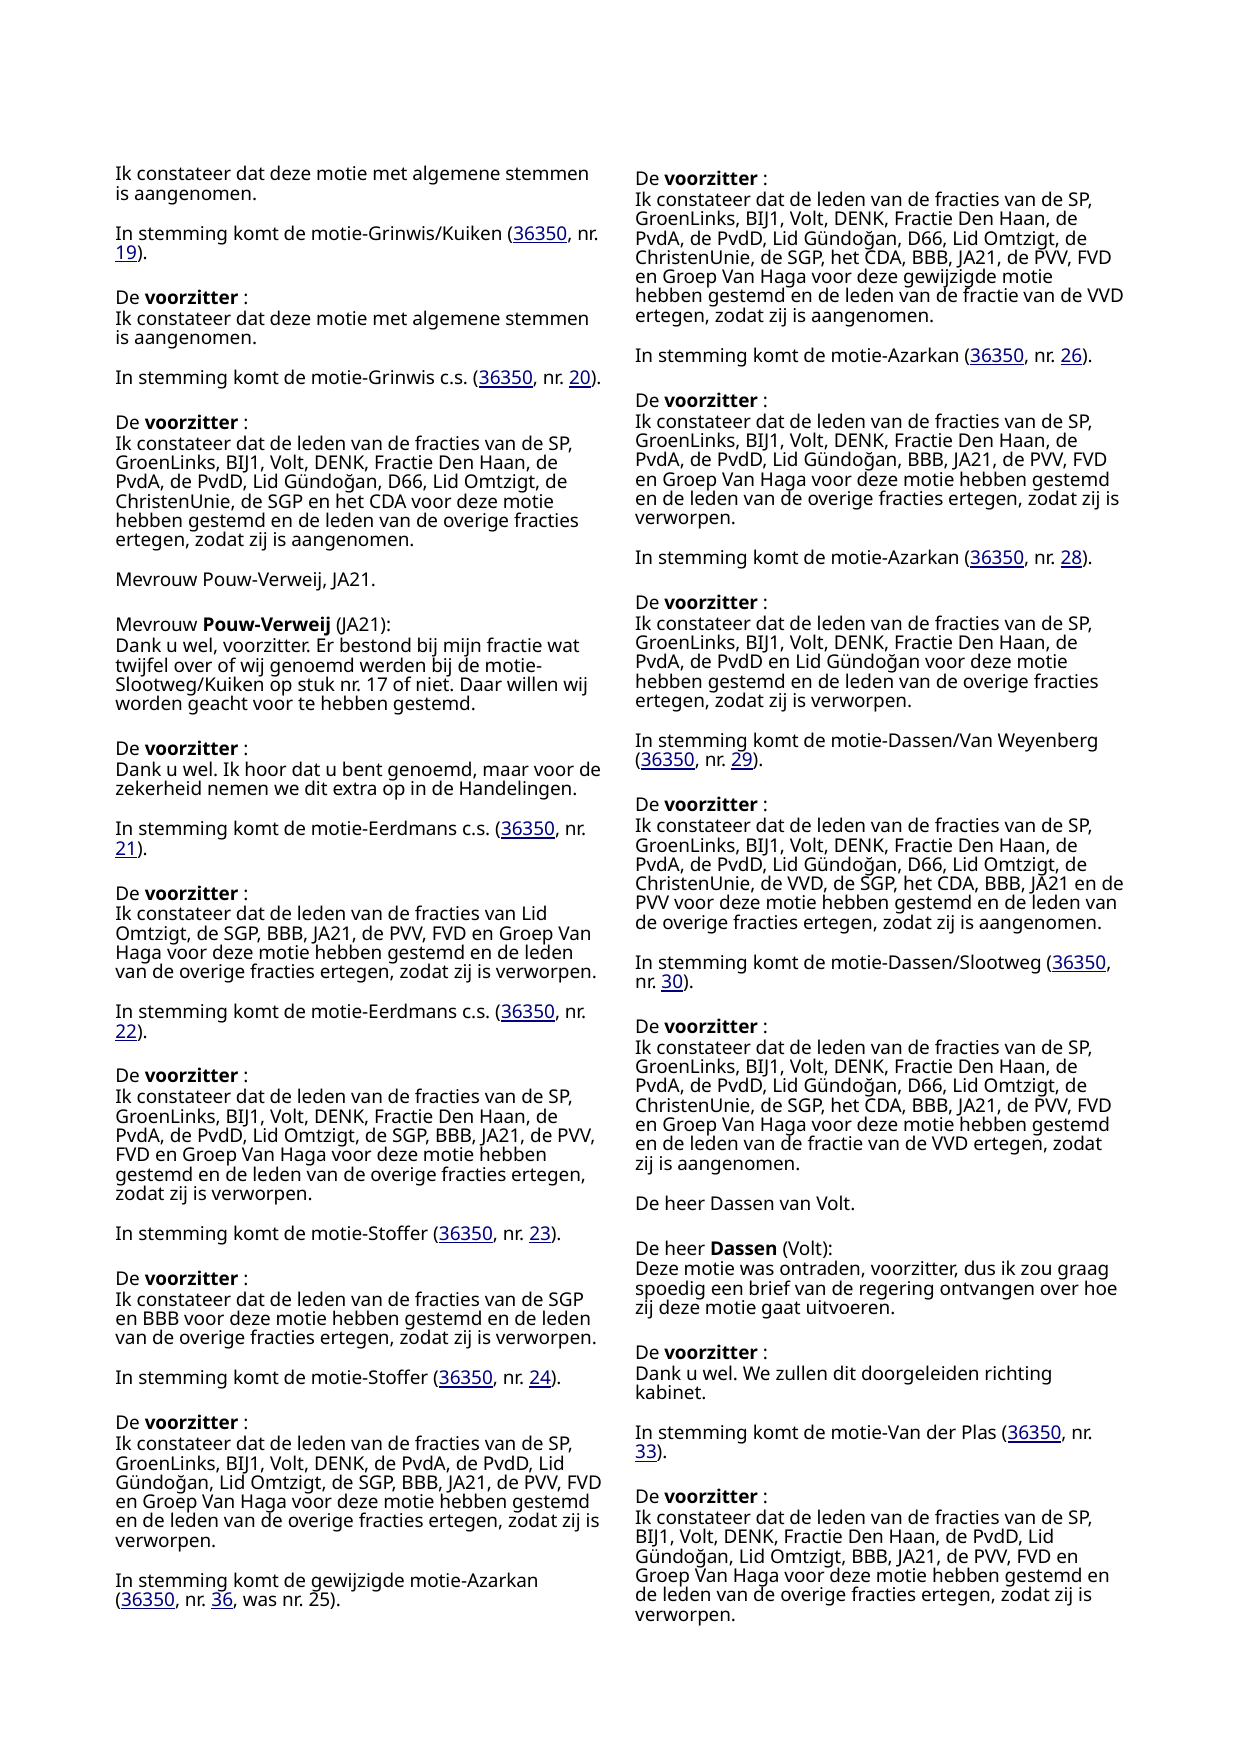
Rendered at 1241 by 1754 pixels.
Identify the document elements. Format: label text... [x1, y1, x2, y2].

text De heer Dassen van Volt. [635, 1194, 1125, 1214]
text In stemming komt de motie-Dassen/Slootweg (36350, nr. 30). [635, 954, 1125, 992]
text Dank u wel. Ik hoor dat u bent genoemd, maar voor de zekerheid nemen we dit extra op in de Handelingen. [115, 761, 605, 799]
text Ik constateer dat deze motie met algemene stemmen is aangenomen. [115, 310, 605, 348]
text Ik constateer dat de leden van de fracties van de SP, GroenLinks, BIJ1, Volt, DENK, Fractie Den Haan, de PvdA, de PvdD, Lid Gündoğan, D66, Lid Omtzigt, de ChristenUnie, de VVD, de SGP, het CDA, BBB, JA21 en de PVV voor deze motie hebben gestemd en de leden van de overige fracties ertegen, zodat zij is aangenomen. [635, 817, 1125, 933]
text De voorzitter : [635, 387, 1125, 413]
text Mevrouw Pouw-Verweij, JA21. [115, 571, 605, 591]
text De voorzitter : [115, 1409, 605, 1435]
text In stemming komt de motie-Azarkan (36350, nr. 28). [635, 549, 1125, 568]
text De voorzitter : [115, 880, 605, 905]
text Ik constateer dat de leden van de fracties van de SP, GroenLinks, BIJ1, Volt, DENK, Fractie Den Haan, de PvdA, de PvdD, Lid Gündoğan, BBB, JA21, de PVV, FVD en Groep Van Haga voor deze motie hebben gestemd en de leden van de overige fracties ertegen, zodat zij is verworpen. [635, 413, 1125, 528]
text In stemming komt de motie-Stoffer (36350, nr. 24). [115, 1369, 605, 1389]
text Ik constateer dat de leden van de fracties van de SP, GroenLinks, BIJ1, Volt, DENK, Fractie Den Haan, de PvdA, de PvdD, Lid Gündoğan, D66, Lid Omtzigt, de ChristenUnie, de SGP, het CDA, BBB, JA21, de PVV, FVD en Groep Van Haga voor deze motie hebben gestemd en de leden van de fractie van de VVD ertegen, zodat zij is aangenomen. [635, 1039, 1125, 1174]
text De voorzitter : [115, 735, 605, 761]
text In stemming komt de motie-Eerdmans c.s. (36350, nr. 21). [115, 820, 605, 859]
text In stemming komt de motie-Eerdmans c.s. (36350, nr. 22). [115, 1003, 605, 1042]
text In stemming komt de motie-Grinwis c.s. (36350, nr. 20). [115, 369, 605, 388]
text De voorzitter : [115, 284, 605, 310]
text De heer Dassen (Volt): [635, 1235, 1125, 1260]
text Ik constateer dat deze motie met algemene stemmen is aangenomen. [115, 165, 605, 204]
text Ik constateer dat de leden van de fracties van de SP, GroenLinks, BIJ1, Volt, DENK, de PvdA, de PvdD, Lid Gündoğan, Lid Omtzigt, de SGP, BBB, JA21, de PVV, FVD en Groep Van Haga voor deze motie hebben gestemd en de leden van de overige fracties ertegen, zodat zij is verworpen. [115, 1435, 605, 1551]
text De voorzitter : [635, 165, 1125, 191]
text Ik constateer dat de leden van de fracties van de SP, GroenLinks, BIJ1, Volt, DENK, Fractie Den Haan, de PvdA, de PvdD, Lid Omtzigt, de SGP, BBB, JA21, de PVV, FVD en Groep Van Haga voor deze motie hebben gestemd en de leden van de overige fracties ertegen, zodat zij is verworpen. [115, 1088, 605, 1204]
text Deze motie was ontraden, voorzitter, dus ik zou graag spoedig een brief van de regering ontvangen over hoe zij deze motie gaat uitvoeren. [635, 1260, 1125, 1318]
text Dank u wel, voorzitter. Er bestond bij mijn fractie wat twijfel over of wij genoemd werden bij de motie-Slootweg/Kuiken op stuk nr. 17 of niet. Daar willen wij worden geacht voor te hebben gestemd. [115, 637, 605, 714]
text De voorzitter : [635, 1339, 1125, 1365]
text De voorzitter : [115, 1265, 605, 1291]
text Ik constateer dat de leden van de fracties van de SP, GroenLinks, BIJ1, Volt, DENK, Fractie Den Haan, de PvdA, de PvdD, Lid Gündoğan, D66, Lid Omtzigt, de ChristenUnie, de SGP en het CDA voor deze motie hebben gestemd en de leden van de overige fracties ertegen, zodat zij is aangenomen. [115, 435, 605, 551]
text Ik constateer dat de leden van de fracties van de SP, BIJ1, Volt, DENK, Fractie Den Haan, de PvdD, Lid Gündoğan, Lid Omtzigt, BBB, JA21, de PVV, FVD en Groep Van Haga voor deze motie hebben gestemd en de leden van de overige fracties ertegen, zodat zij is verworpen. [635, 1509, 1125, 1625]
text Mevrouw Pouw-Verweij (JA21): [115, 612, 605, 637]
text In stemming komt de motie-Grinwis/Kuiken (36350, nr. 19). [115, 225, 605, 263]
text De voorzitter : [635, 792, 1125, 817]
text Ik constateer dat de leden van de fracties van de SP, GroenLinks, BIJ1, Volt, DENK, Fractie Den Haan, de PvdA, de PvdD, Lid Gündoğan, D66, Lid Omtzigt, de ChristenUnie, de SGP, het CDA, BBB, JA21, de PVV, FVD en Groep Van Haga voor deze gewijzigde motie hebben gestemd en de leden van de fractie van de VVD ertegen, zodat zij is aangenomen. [635, 191, 1125, 326]
text De voorzitter : [115, 1063, 605, 1088]
text De voorzitter : [635, 589, 1125, 615]
text In stemming komt de motie-Azarkan (36350, nr. 26). [635, 347, 1125, 366]
text Ik constateer dat de leden van de fracties van de SGP en BBB voor deze motie hebben gestemd en de leden van de overige fracties ertegen, zodat zij is verworpen. [115, 1291, 605, 1348]
text De voorzitter : [115, 409, 605, 435]
text Dank u wel. We zullen dit doorgeleiden richting kabinet. [635, 1365, 1125, 1403]
text In stemming komt de motie-Stoffer (36350, nr. 23). [115, 1225, 605, 1244]
text Ik constateer dat de leden van de fracties van Lid Omtzigt, de SGP, BBB, JA21, de PVV, FVD en Groep Van Haga voor deze motie hebben gestemd en de leden van de overige fracties ertegen, zodat zij is verworpen. [115, 905, 605, 982]
text In stemming komt de motie-Van der Plas (36350, nr. 33). [635, 1424, 1125, 1463]
text De voorzitter : [635, 1483, 1125, 1509]
text In stemming komt de motie-Dassen/Van Weyenberg (36350, nr. 29). [635, 732, 1125, 771]
text De voorzitter : [635, 1013, 1125, 1039]
text Ik constateer dat de leden van de fracties van de SP, GroenLinks, BIJ1, Volt, DENK, Fractie Den Haan, de PvdA, de PvdD en Lid Gündoğan voor deze motie hebben gestemd en de leden van de overige fracties ertegen, zodat zij is verworpen. [635, 615, 1125, 711]
text In stemming komt de gewijzigde motie-Azarkan (36350, nr. 36, was nr. 25). [115, 1572, 605, 1610]
